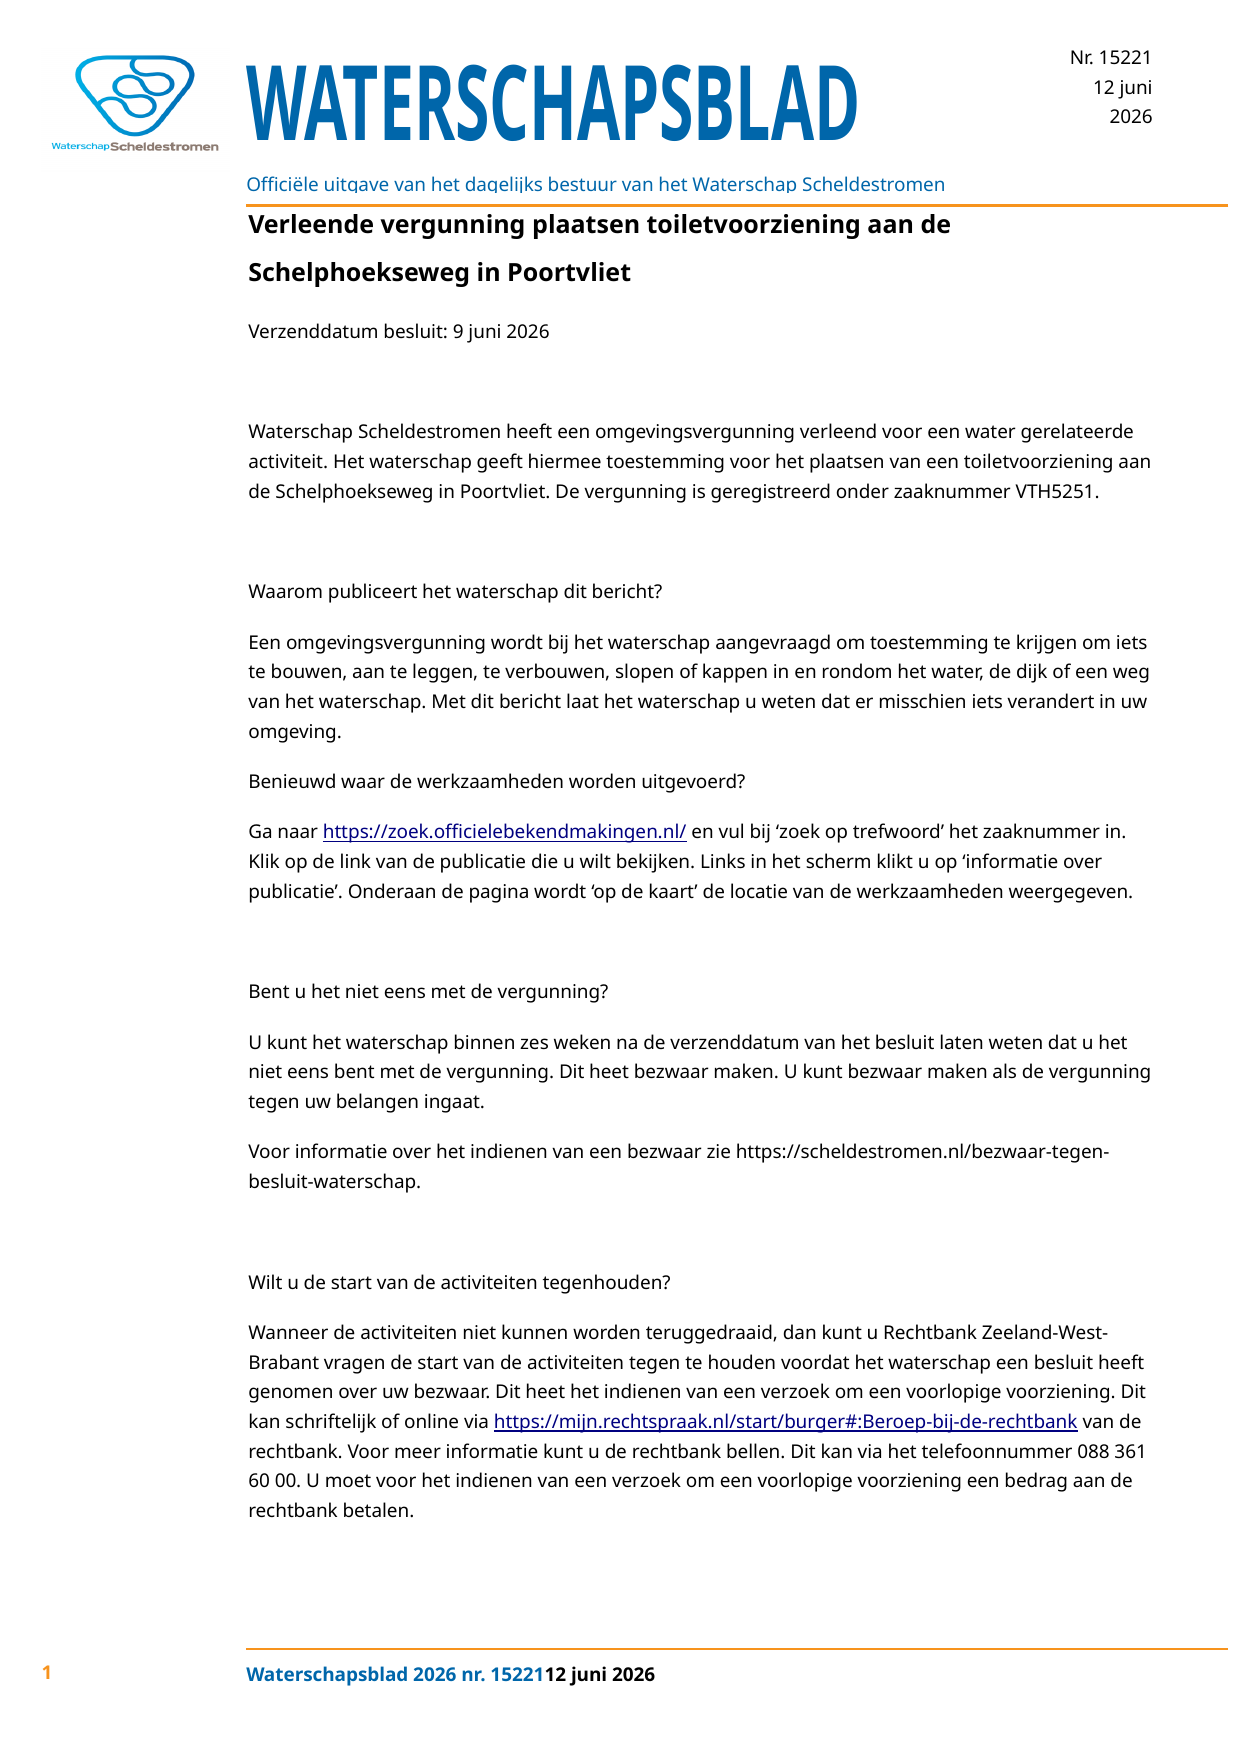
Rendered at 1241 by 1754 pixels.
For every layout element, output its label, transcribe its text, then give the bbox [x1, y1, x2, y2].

text Waarom publiceert het waterschap dit bericht? [248, 579, 1152, 604]
text Een omgevingsvergunning wordt bij het waterschap aangevraagd om toestemming te krijgen om iets te bouwen, aan te leggen, te verbouwen, slopen of kappen in en rondom het water, de dijk of een weg van het waterschap. Met dit bericht laat het waterschap u weten dat er misschien iets verandert in uw omgeving. [248, 629, 1152, 744]
picture [41, 47, 231, 172]
text Verzenddatum besluit: 9 juni 2026 [248, 318, 1152, 344]
text Wanneer de activiteiten niet kunnen worden teruggedraaid, dan kunt u Rechtbank Zeeland-West-Brabant vragen de start van de activiteiten tegen te houden voordat het waterschap een besluit heeft genomen over uw bezwaar. Dit heet het indienen van een verzoek om een voorlopige voorziening. Dit kan schriftelijk of online via https://mijn.rechtspraak.nl/start/burger#:Beroep-bij-de-rechtbank van de rechtbank. Voor meer informatie kunt u de rechtbank bellen. Dit kan via het telefoonnummer 088 361 60 00. U moet voor het indienen van een verzoek om een voorlopige voorziening een bedrag aan de rechtbank betalen. [248, 1319, 1152, 1523]
text Bent u het niet eens met de vergunning? [248, 979, 1152, 1004]
text Verleende vergunning plaatsen toiletvoorziening aan de Schelphoekseweg in Poortvliet [248, 207, 1152, 288]
text Benieuwd waar de werkzaamheden worden uitgevoerd? [248, 768, 1152, 794]
text Wilt u de start van de activiteiten tegenhouden? [248, 1269, 1152, 1295]
text U kunt het waterschap binnen zes weken na de verzenddatum van het besluit laten weten dat u het niet eens bent met de vergunning. Dit heet bezwaar maken. U kunt bezwaar maken als de vergunning tegen uw belangen ingaat. [248, 1029, 1152, 1114]
text Voor informatie over het indienen van een bezwaar zie https://scheldestromen.nl/bezwaar-tegen-besluit-waterschap. [248, 1139, 1152, 1194]
text Ga naar https://zoek.officielebekendmakingen.nl/ en vul bij ‘zoek op trefwoord’ het zaaknummer in. Klik op de link van de publicatie die u wilt bekijken. Links in het scherm klikt u op ‘informatie over publicatie’. Onderaan de pagina wordt ‘op de kaart’ de locatie van de werkzaamheden weergegeven. [248, 819, 1152, 904]
text Waterschap Scheldestromen heeft een omgevingsvergunning verleend voor een water gerelateerde activiteit. Het waterschap geeft hiermee toestemming voor het plaatsen van een toiletvoorziening aan de Schelphoekseweg in Poortvliet. De vergunning is geregistreerd onder zaaknummer VTH5251. [248, 419, 1152, 504]
